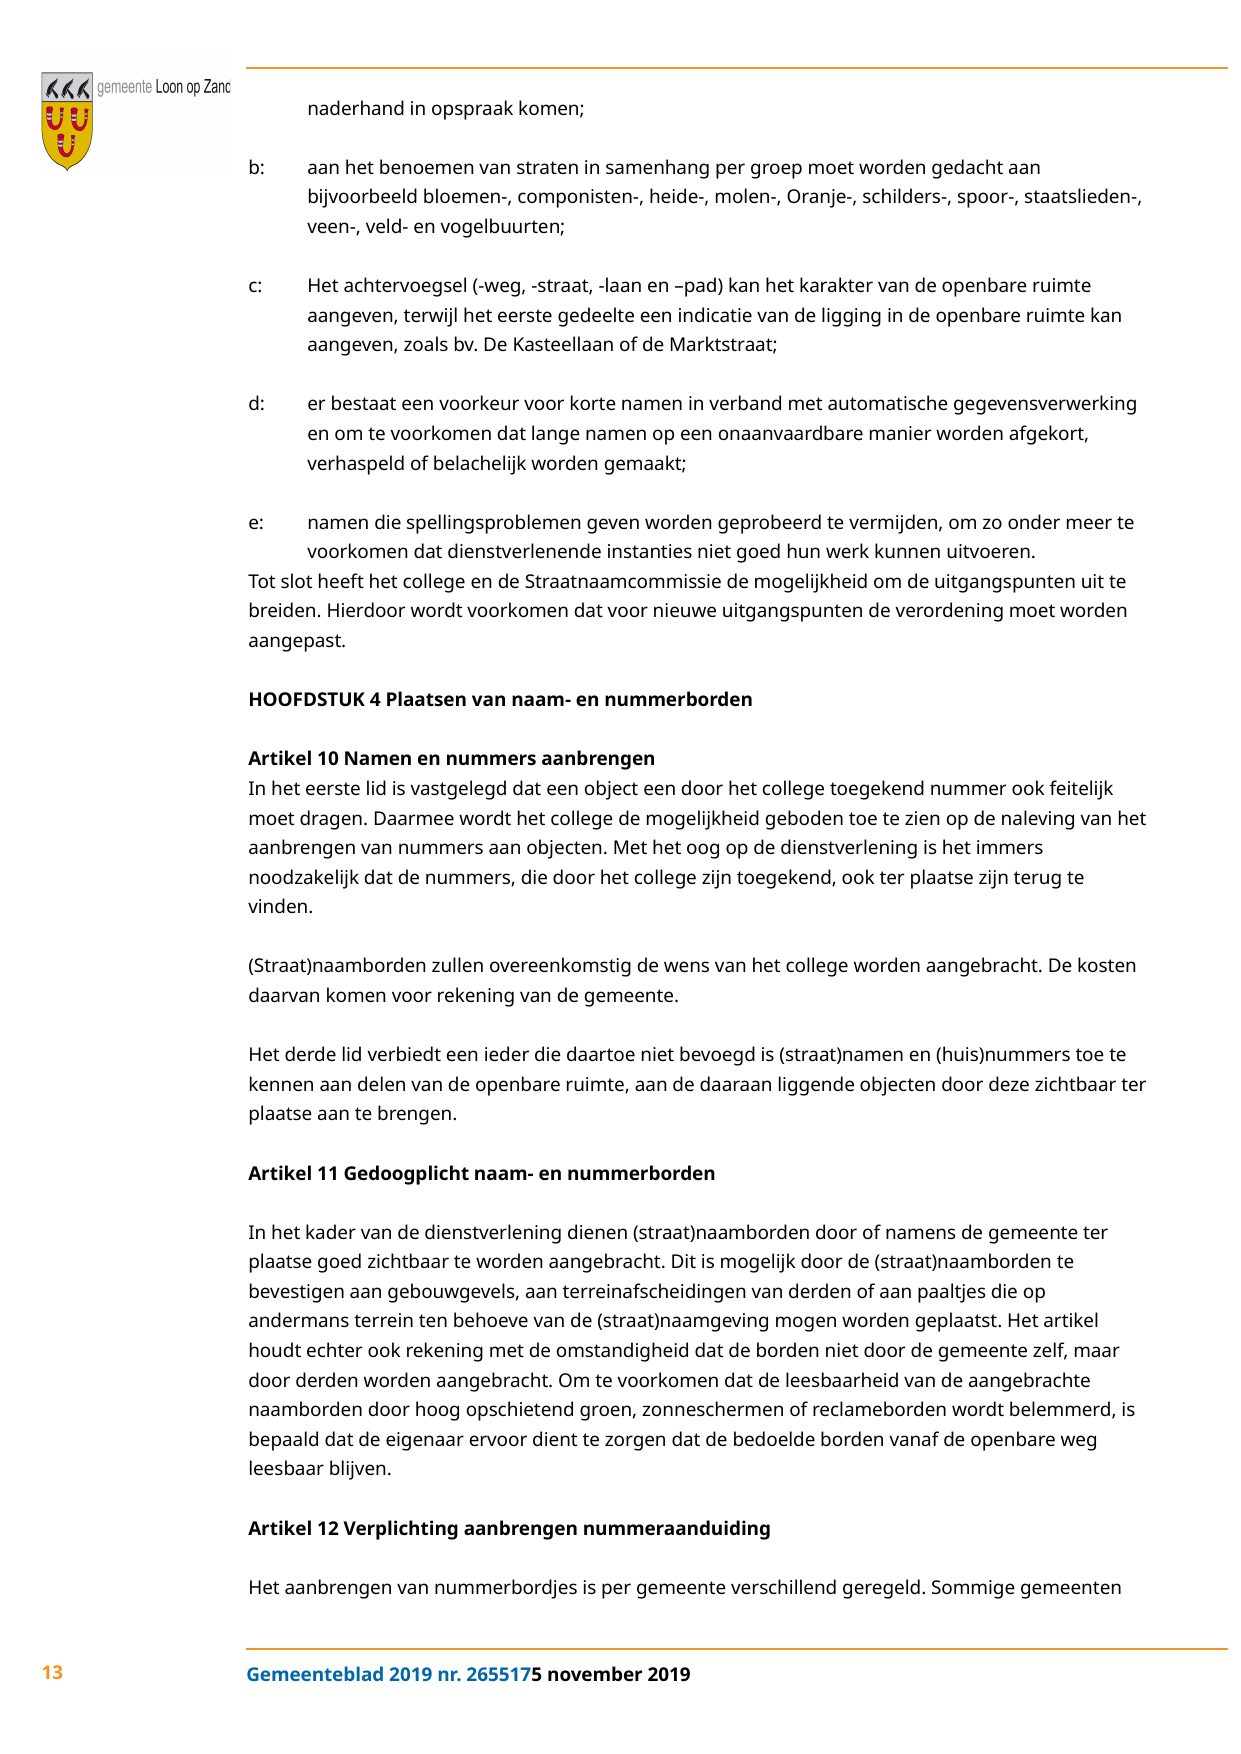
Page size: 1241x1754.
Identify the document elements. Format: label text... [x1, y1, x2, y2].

text Artikel 12 Verplichting aanbrengen nummeraanduiding [248, 1515, 1152, 1541]
text Artikel 11 Gedoogplicht naam- en nummerborden [248, 1160, 1152, 1186]
list er bestaat een voorkeur voor korte namen in verband met automatische gegevensverwerking en om te voorkomen dat lange namen op een onaanvaardbare manier worden afgekort, verhaspeld of belachelijk worden gemaakt; [248, 391, 1152, 476]
text Artikel 10 Namen en nummers aanbrengen [248, 746, 1152, 771]
list naderhand in opspraak komen; [248, 95, 1152, 121]
text Het derde lid verbiedt een ieder die daartoe niet bevoegd is (straat)namen en (huis)nummers toe te kennen aan delen van de openbare ruimte, aan de daaraan liggende objecten door deze zichtbaar ter plaatse aan te brengen. [248, 1041, 1152, 1126]
text In het eerste lid is vastgelegd dat een object een door het college toegekend nummer ook feitelijk moet dragen. Daarmee wordt het college de mogelijkheid geboden toe te zien op de naleving van het aanbrengen van nummers aan objecten. Met het oog op de dienstverlening is het immers noodzakelijk dat de nummers, die door het college zijn toegekend, ook ter plaatse zijn terug te vinden. [248, 775, 1152, 919]
list namen die spellingsproblemen geven worden geprobeerd te vermijden, om zo onder meer te voorkomen dat dienstverlenende instanties niet goed hun werk kunnen uitvoeren. [248, 509, 1152, 564]
picture [41, 47, 231, 172]
text (Straat)naamborden zullen overeenkomstig de wens van het college worden aangebracht. De kosten daarvan komen voor rekening van de gemeente. [248, 953, 1152, 1008]
text Het aanbrengen van nummerbordjes is per gemeente verschillend geregeld. Sommige gemeenten [248, 1574, 1152, 1600]
text HOOFDSTUK 4 Plaatsen van naam- en nummerborden [248, 686, 1152, 712]
text In het kader van de dienstverlening dienen (straat)naamborden door of namens de gemeente ter plaatse goed zichtbaar te worden aangebracht. Dit is mogelijk door de (straat)naamborden te bevestigen aan gebouwgevels, aan terreinafscheidingen van derden of aan paaltjes die op andermans terrein ten behoeve van de (straat)naamgeving mogen worden geplaatst. Het artikel houdt echter ook rekening met de omstandigheid dat de borden niet door de gemeente zelf, maar door derden worden aangebracht. Om te voorkomen dat de leesbaarheid van de aangebrachte naamborden door hoog opschietend groen, zonneschermen of reclameborden wordt belemmerd, is bepaald dat de eigenaar ervoor dient te zorgen dat de bedoelde borden vanaf de openbare weg leesbaar blijven. [248, 1219, 1152, 1481]
text Tot slot heeft het college en de Straatnaamcommissie de mogelijkheid om de uitgangspunten uit te breiden. Hierdoor wordt voorkomen dat voor nieuwe uitgangspunten de verordening moet worden aangepast. [248, 568, 1152, 653]
list aan het benoemen van straten in samenhang per groep moet worden gedacht aan bijvoorbeeld bloemen-, componisten-, heide-, molen-, Oranje-, schilders-, spoor-, staatslieden-, veen-, veld- en vogelbuurten; [248, 154, 1152, 239]
list Het achtervoegsel (-weg, -straat, -laan en –pad) kan het karakter van de openbare ruimte aangeven, terwijl het eerste gedeelte een indicatie van de ligging in de openbare ruimte kan aangeven, zoals bv. De Kasteellaan of de Marktstraat; [248, 272, 1152, 357]
